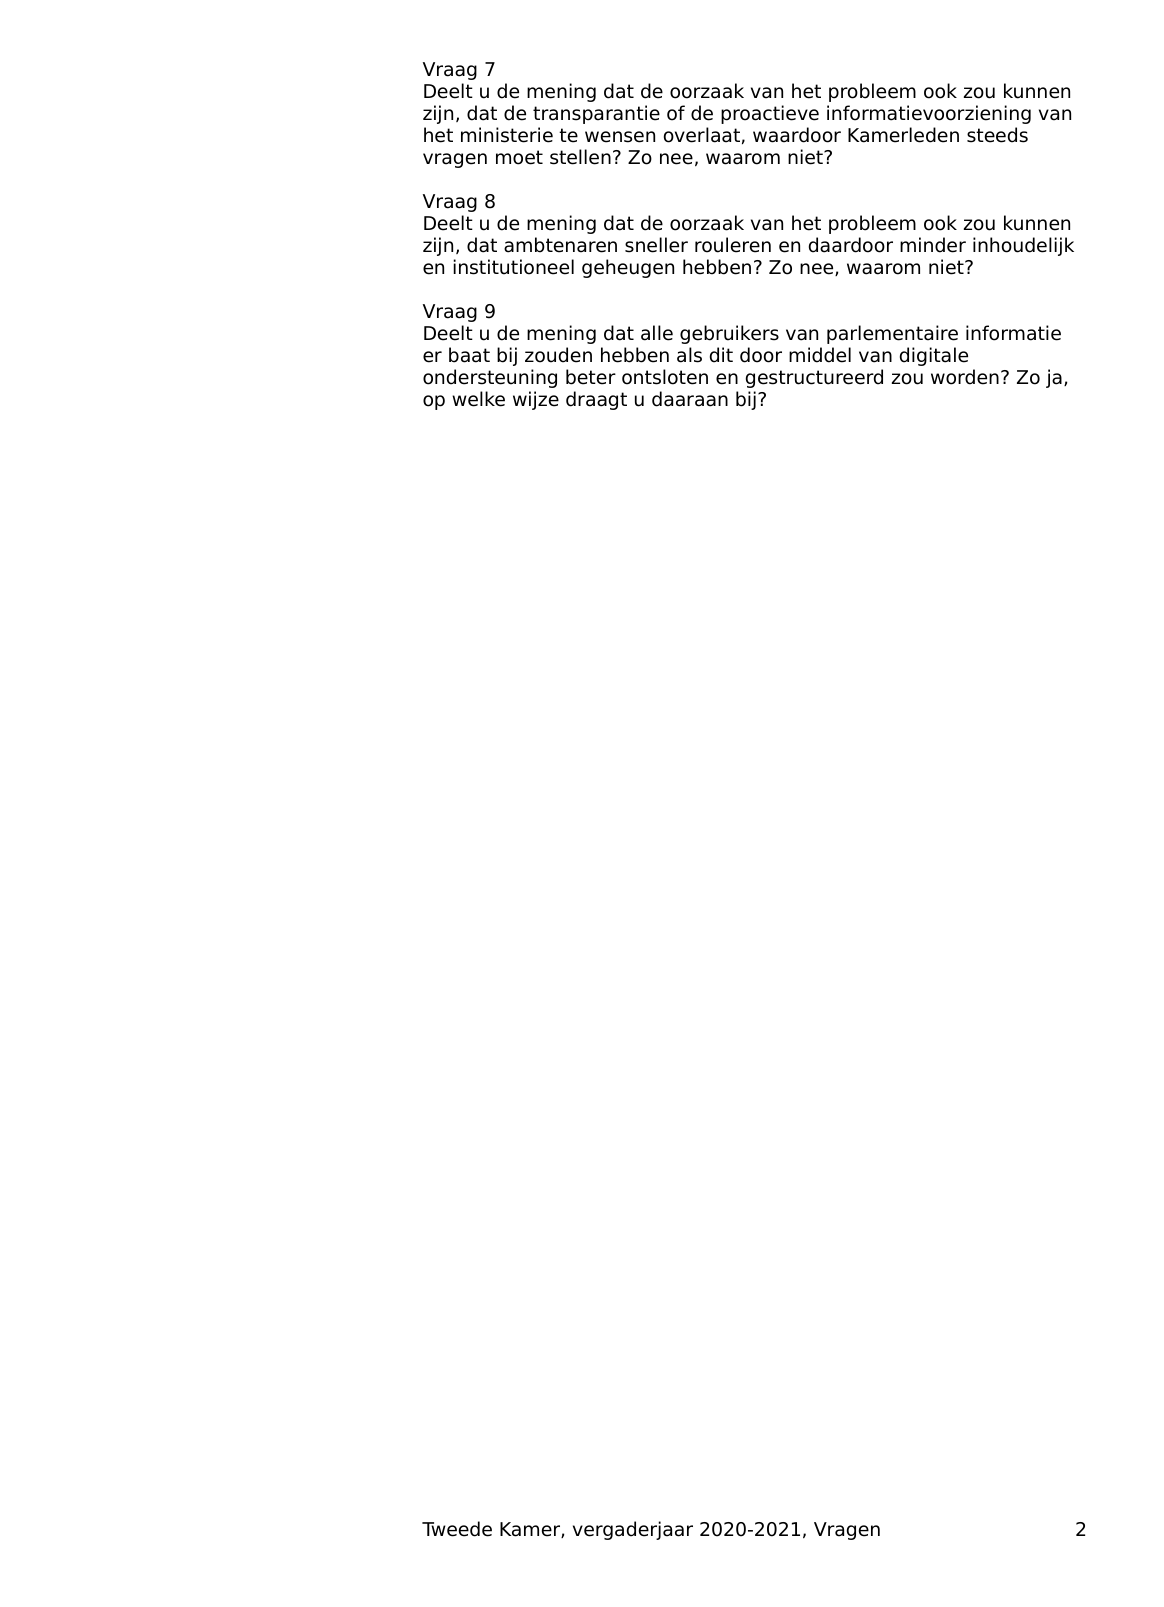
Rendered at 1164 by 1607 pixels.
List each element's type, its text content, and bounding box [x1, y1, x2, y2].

text Deelt u de mening dat alle gebruikers van parlementaire informatie er baat bij zouden hebben als dit door middel van digitale ondersteuning beter ontsloten en gestructureerd zou worden? Zo ja, op welke wijze draagt u daaraan bij? [422, 323, 1087, 411]
text Vraag 9 [422, 301, 1087, 323]
text Deelt u de mening dat de oorzaak van het probleem ook zou kunnen zijn, dat ambtenaren sneller rouleren en daardoor minder inhoudelijk en institutioneel geheugen hebben? Zo nee, waarom niet? [422, 213, 1087, 279]
text Vraag 8 [422, 191, 1087, 213]
text Deelt u de mening dat de oorzaak van het probleem ook zou kunnen zijn, dat de transparantie of de proactieve informatievoorziening van het ministerie te wensen overlaat, waardoor Kamerleden steeds vragen moet stellen? Zo nee, waarom niet? [422, 81, 1087, 169]
text Vraag 7 [422, 59, 1087, 81]
